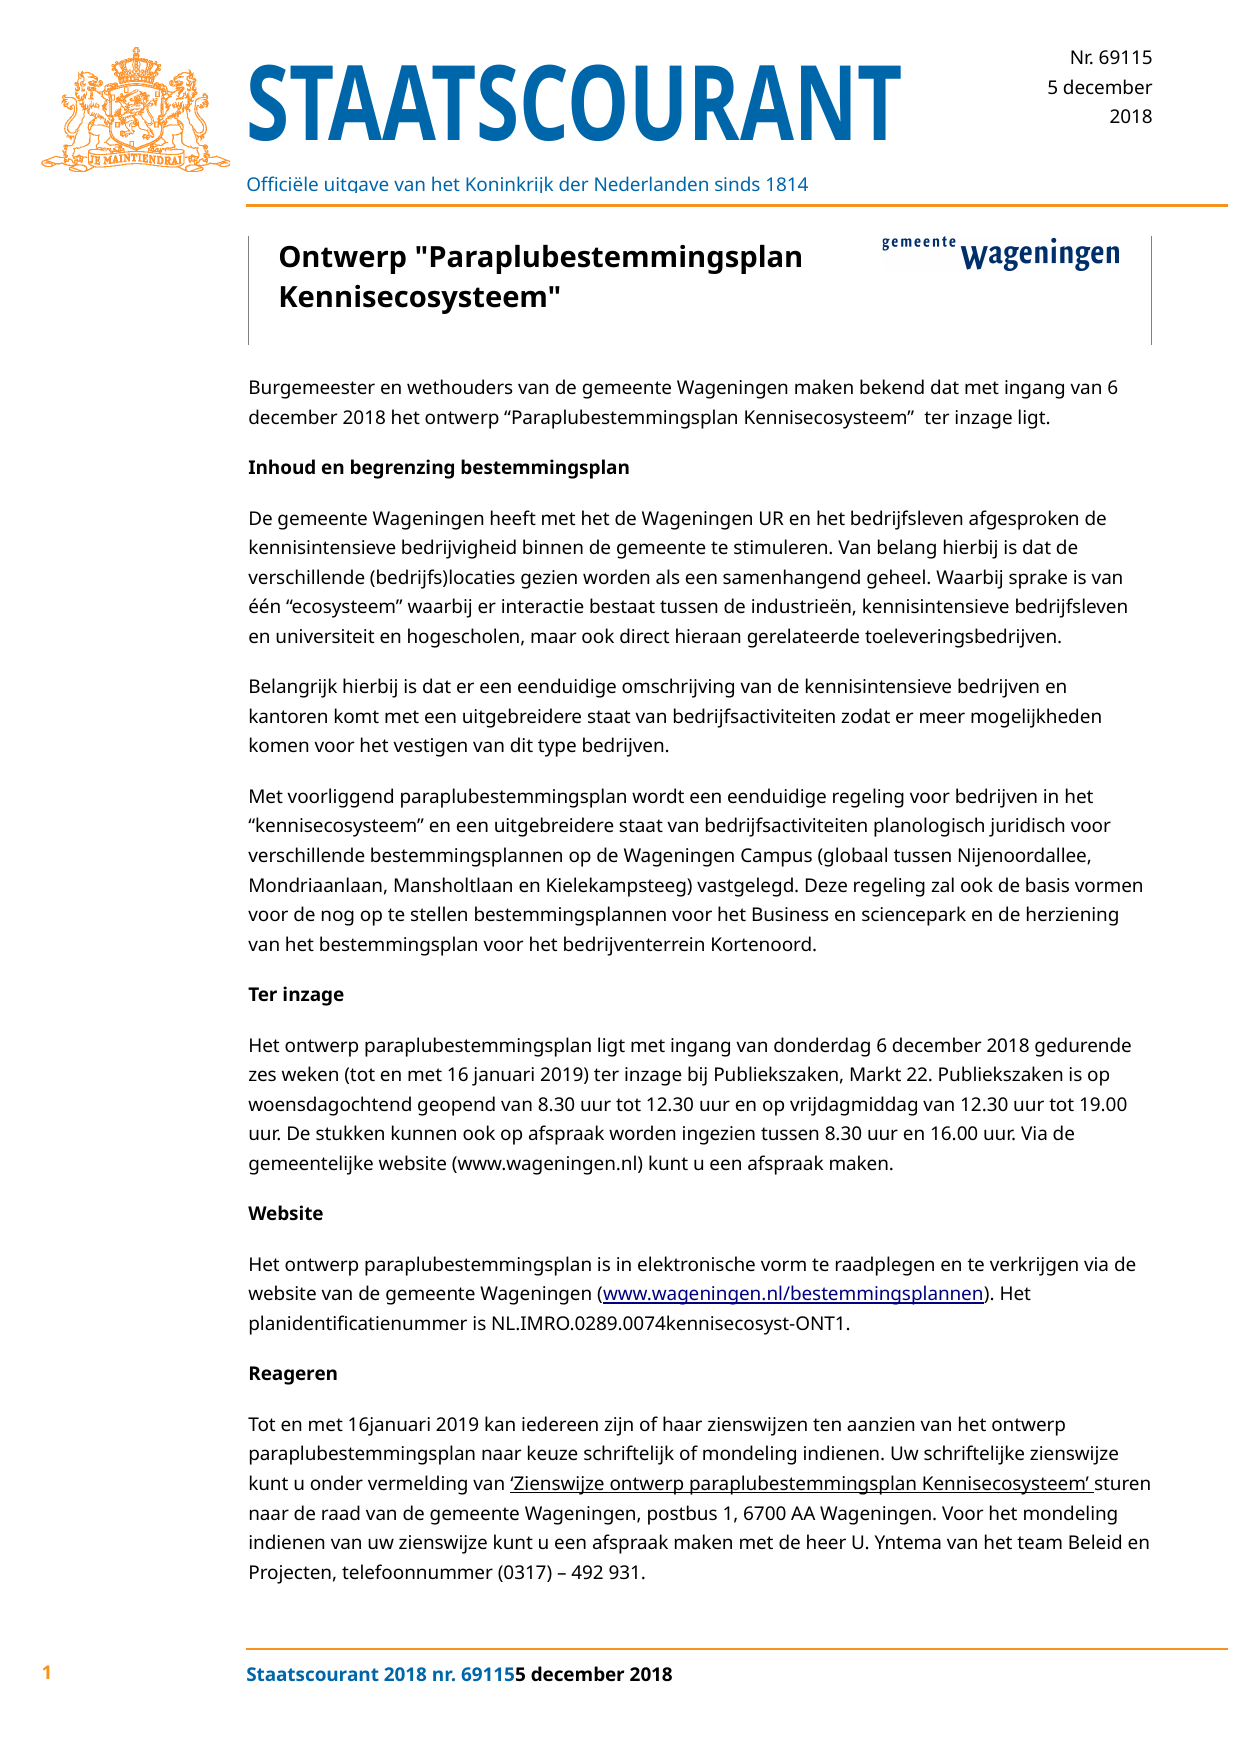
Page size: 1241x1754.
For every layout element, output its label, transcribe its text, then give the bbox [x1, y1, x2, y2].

text Het ontwerp paraplubestemmingsplan ligt met ingang van donderdag 6 december 2018 gedurende zes weken (tot en met 16 januari 2019) ter inzage bij Publiekszaken, Markt 22. Publiekszaken is op woensdagochtend geopend van 8.30 uur tot 12.30 uur en op vrijdagmiddag van 12.30 uur tot 19.00 uur. De stukken kunnen ook op afspraak worden ingezien tussen 8.30 uur en 16.00 uur. Via de gemeentelijke website (www.wageningen.nl) kunt u een afspraak maken. [248, 1032, 1152, 1176]
text Burgemeester en wethouders van de gemeente Wageningen maken bekend dat met ingang van 6 december 2018 het ontwerp “Paraplubestemmingsplan Kennisecosysteem” ter inzage ligt. [248, 374, 1152, 429]
text Ter inzage [248, 981, 1152, 1007]
text Inhoud en begrenzing bestemmingsplan [248, 454, 1152, 480]
picture [41, 47, 231, 172]
table_header [850, 236, 1151, 345]
text Belangrijk hierbij is dat er een eenduidige omschrijving van de kennisintensieve bedrijven en kantoren komt met een uitgebreidere staat van bedrijfsactiviteiten zodat er meer mogelijkheden komen voor het vestigen van dit type bedrijven. [248, 673, 1152, 758]
text Tot en met 16januari 2019 kan iedereen zijn of haar zienswijzen ten aanzien van het ontwerp paraplubestemmingsplan naar keuze schriftelijk of mondeling indienen. Uw schriftelijke zienswijze kunt u onder vermelding van ‘Zienswijze ontwerp paraplubestemmingsplan Kennisecosysteem’ sturen naar de raad van de gemeente Wageningen, postbus 1, 6700 AA Wageningen. Voor het mondeling indienen van uw zienswijze kunt u een afspraak maken met de heer U. Yntema van het team Beleid en Projecten, telefoonnummer (0317) – 492 931. [248, 1411, 1152, 1584]
text De gemeente Wageningen heeft met het de Wageningen UR en het bedrijfsleven afgesproken de kennisintensieve bedrijvigheid binnen de gemeente te stimuleren. Van belang hierbij is dat de verschillende (bedrijfs)locaties gezien worden als een samenhangend geheel. Waarbij sprake is van één “ecosysteem” waarbij er interactie bestaat tussen de industrieën, kennisintensieve bedrijfsleven en universiteit en hogescholen, maar ook direct hieraan gerelateerde toeleveringsbedrijven. [248, 505, 1152, 649]
table_header Ontwerp "Paraplubestemmingsplan Kennisecosysteem" [249, 236, 850, 345]
text Website [248, 1201, 1152, 1226]
picture [882, 236, 1119, 271]
text Het ontwerp paraplubestemmingsplan is in elektronische vorm te raadplegen en te verkrijgen via de website van de gemeente Wageningen (www.wageningen.nl/bestemmingsplannen). Het planidentificatienummer is NL.IMRO.0289.0074kennisecosyst-ONT1. [248, 1251, 1152, 1336]
text Met voorliggend paraplubestemmingsplan wordt een eenduidige regeling voor bedrijven in het “kennisecosysteem” en een uitgebreidere staat van bedrijfsactiviteiten planologisch juridisch voor verschillende bestemmingsplannen op de Wageningen Campus (globaal tussen Nijenoordallee, Mondriaanlaan, Mansholtlaan en Kielekampsteeg) vastgelegd. Deze regeling zal ook de basis vormen voor de nog op te stellen bestemmingsplannen voor het Business en sciencepark en de herziening van het bestemmingsplan voor het bedrijventerrein Kortenoord. [248, 783, 1152, 957]
text Reageren [248, 1361, 1152, 1386]
